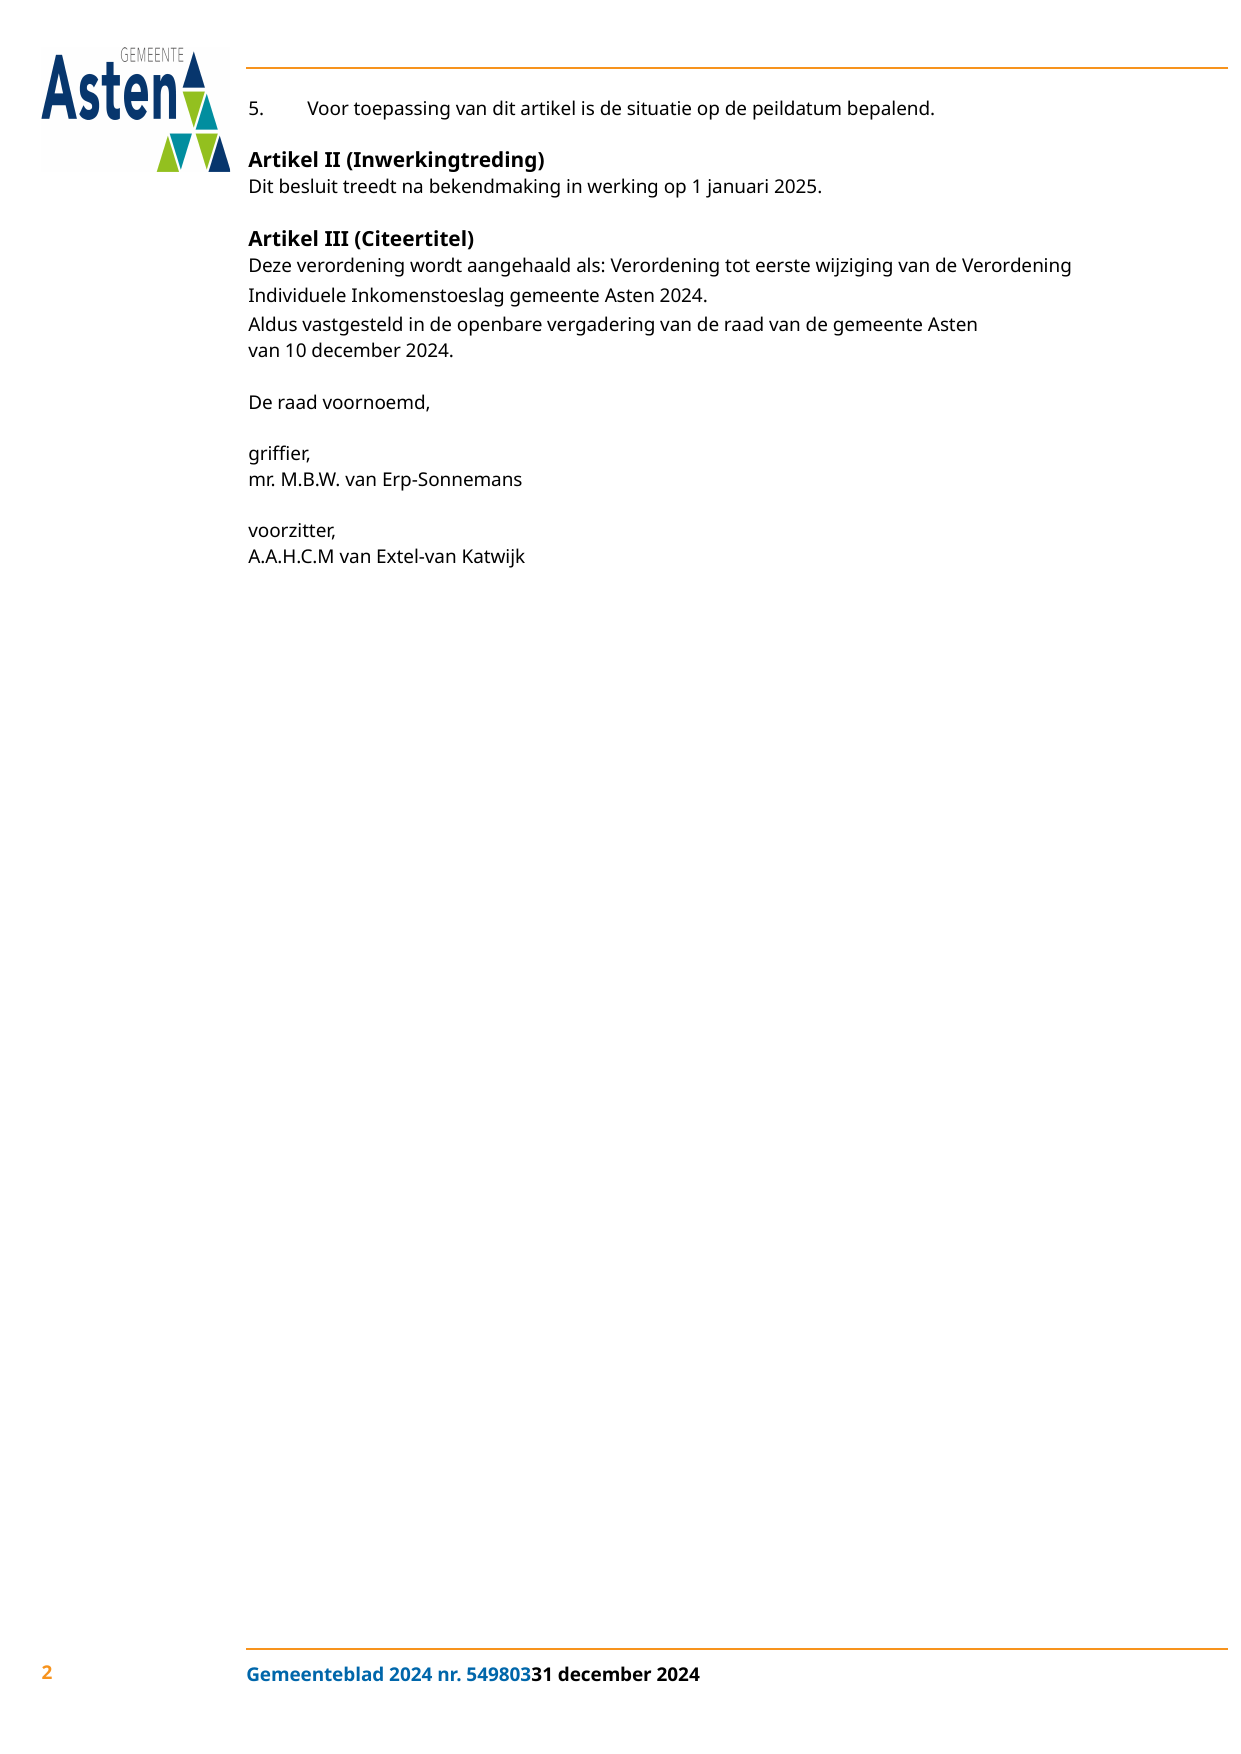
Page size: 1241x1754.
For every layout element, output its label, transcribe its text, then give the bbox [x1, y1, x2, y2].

text griffier, [248, 440, 1152, 466]
text voorzitter, [248, 517, 1152, 543]
text Dit besluit treedt na bekendmaking in werking op 1 januari 2025. [248, 174, 1152, 199]
text Aldus vastgesteld in de openbare vergadering van de raad van de gemeente Asten [248, 312, 1152, 337]
text A.A.H.C.M van Extel-van Katwijk [248, 543, 1152, 569]
list Voor toepassing van dit artikel is de situatie op de peildatum bepalend. [248, 95, 1152, 121]
text van 10 december 2024. [248, 337, 1152, 363]
text mr. M.B.W. van Erp-Sonnemans [248, 466, 1152, 492]
text Artikel III (Citeertitel) [248, 224, 1152, 252]
text De raad voornoemd, [248, 389, 1152, 414]
text Deze verordening wordt aangehaald als: Verordening tot eerste wijziging van de Verordening Individuele Inkomenstoeslag gemeente Asten 2024. [248, 252, 1152, 308]
text Artikel II (Inwerkingtreding) [248, 145, 1152, 174]
picture [41, 47, 231, 172]
